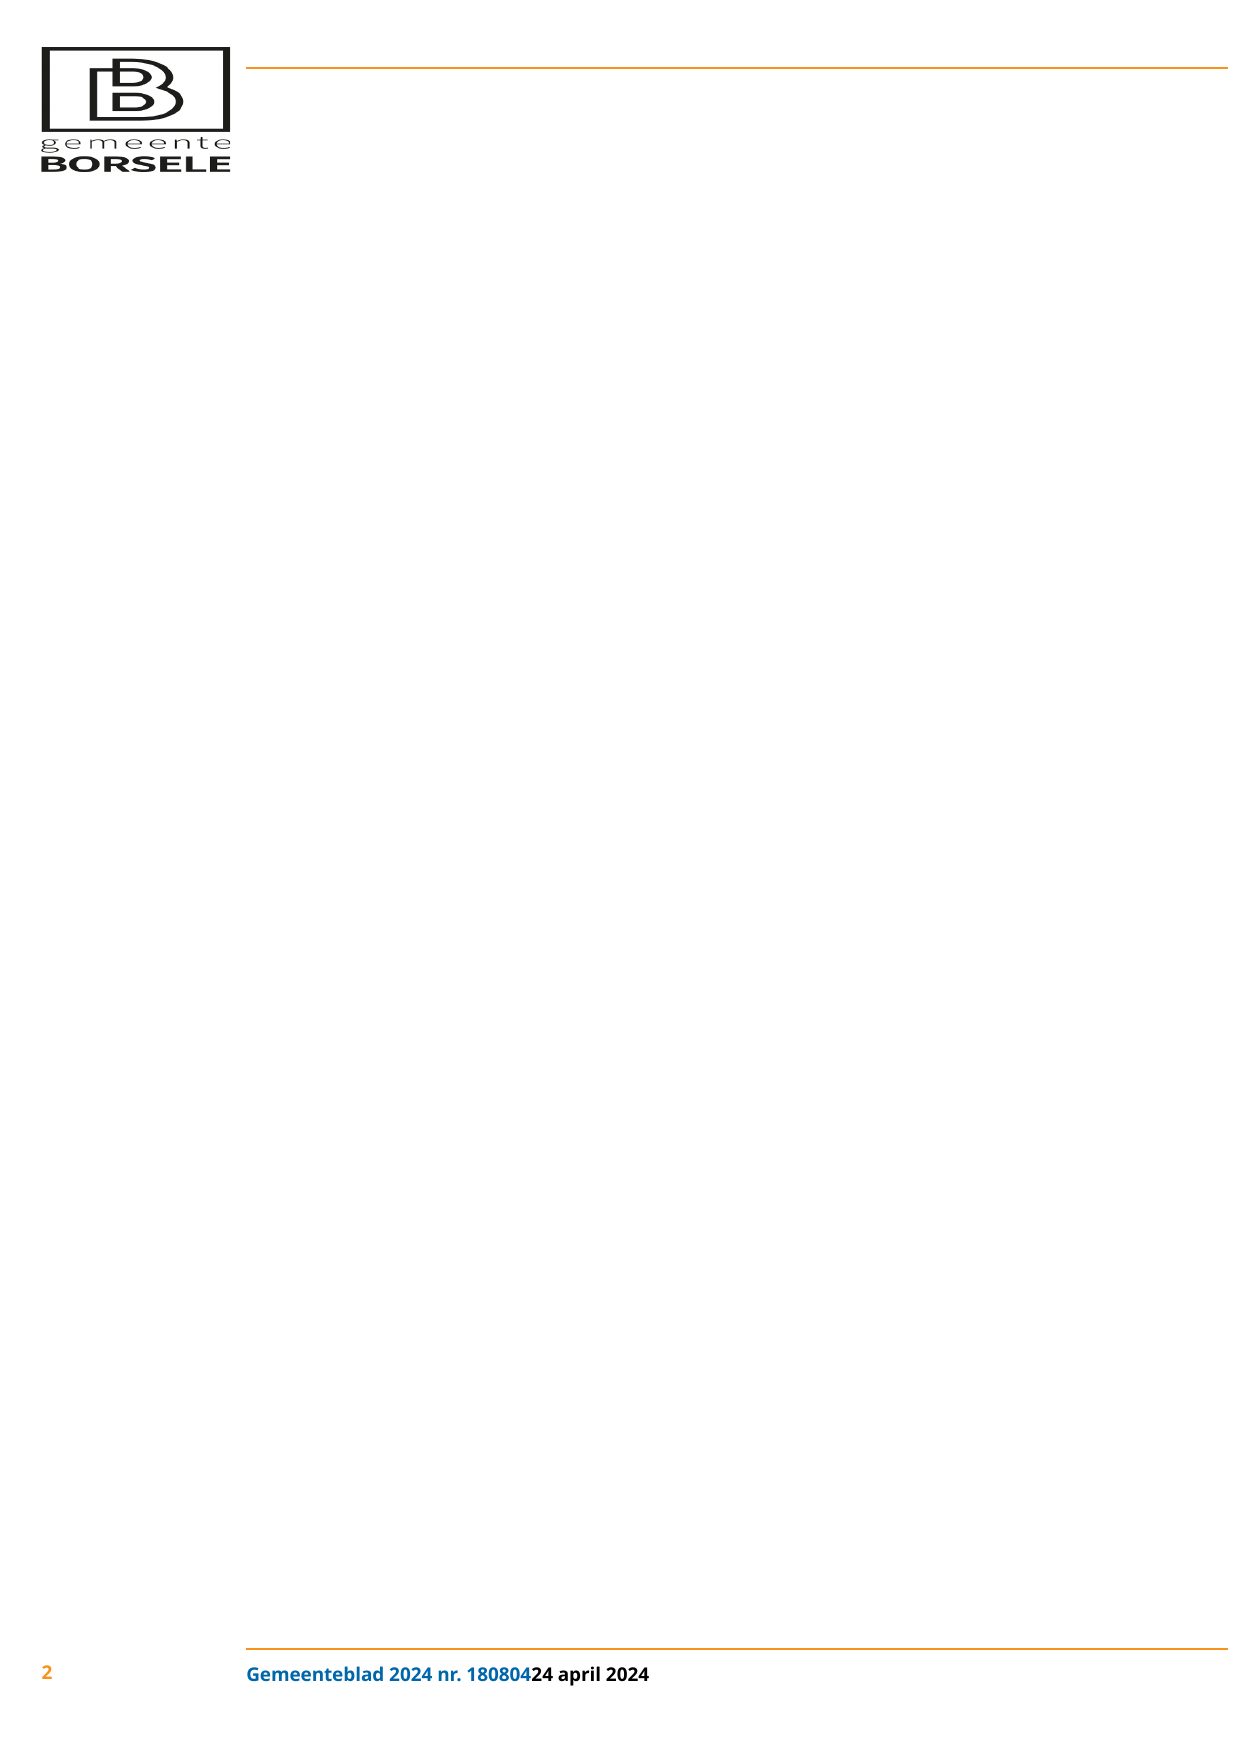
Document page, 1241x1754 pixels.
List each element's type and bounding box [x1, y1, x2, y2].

picture [41, 47, 231, 172]
